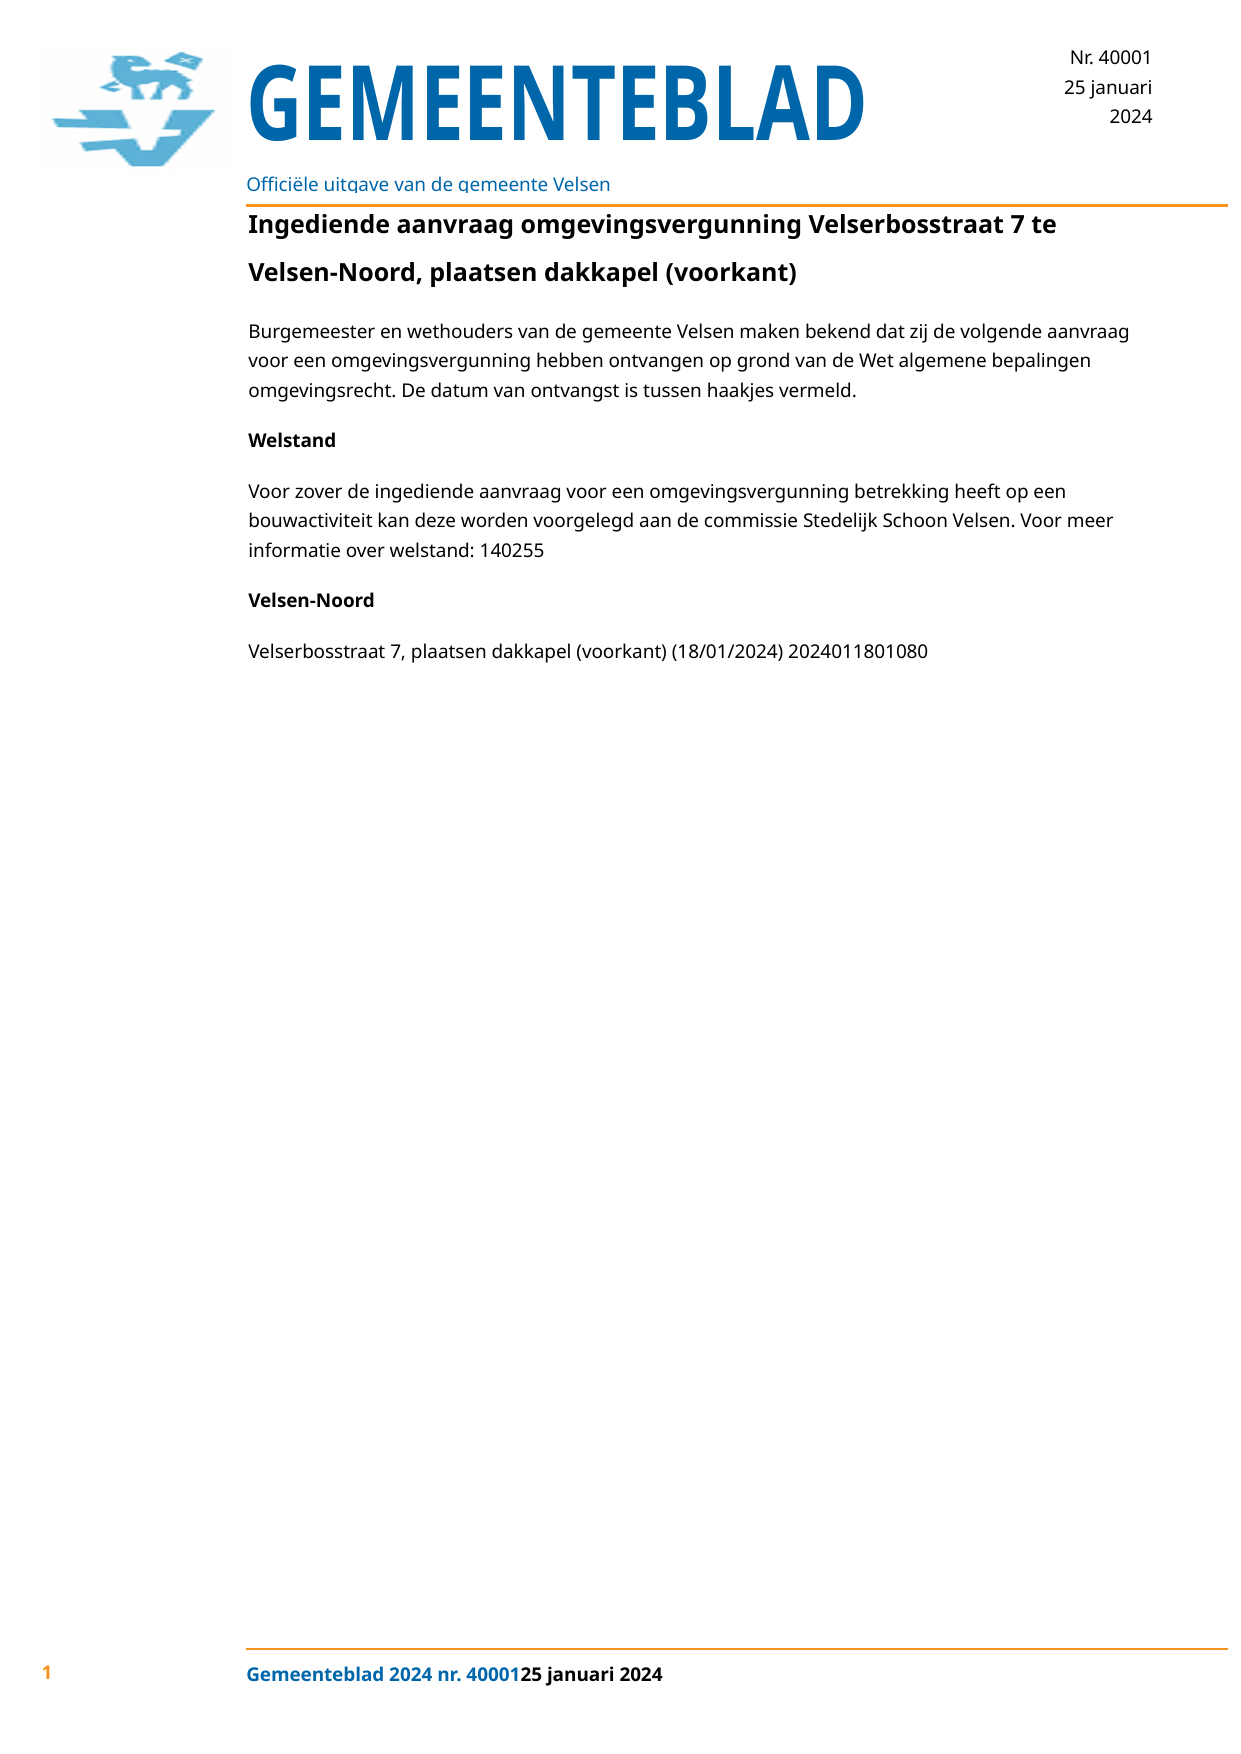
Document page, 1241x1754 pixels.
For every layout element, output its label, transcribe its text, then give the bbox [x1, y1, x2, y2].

text Welstand [248, 427, 1152, 453]
text Ingediende aanvraag omgevingsvergunning Velserbosstraat 7 te Velsen-Noord, plaatsen dakkapel (voorkant) [248, 207, 1152, 288]
text Velserbosstraat 7, plaatsen dakkapel (voorkant) (18/01/2024) 2024011801080 [248, 638, 1152, 664]
picture [41, 47, 231, 172]
text Velsen-Noord [248, 587, 1152, 613]
text Burgemeester en wethouders van de gemeente Velsen maken bekend dat zij de volgende aanvraag voor een omgevingsvergunning hebben ontvangen op grond van de Wet algemene bepalingen omgevingsrecht. De datum van ontvangst is tussen haakjes vermeld. [248, 318, 1152, 403]
text Voor zover de ingediende aanvraag voor een omgevingsvergunning betrekking heeft op een bouwactiviteit kan deze worden voorgelegd aan de commissie Stedelijk Schoon Velsen. Voor meer informatie over welstand: 140255 [248, 478, 1152, 563]
